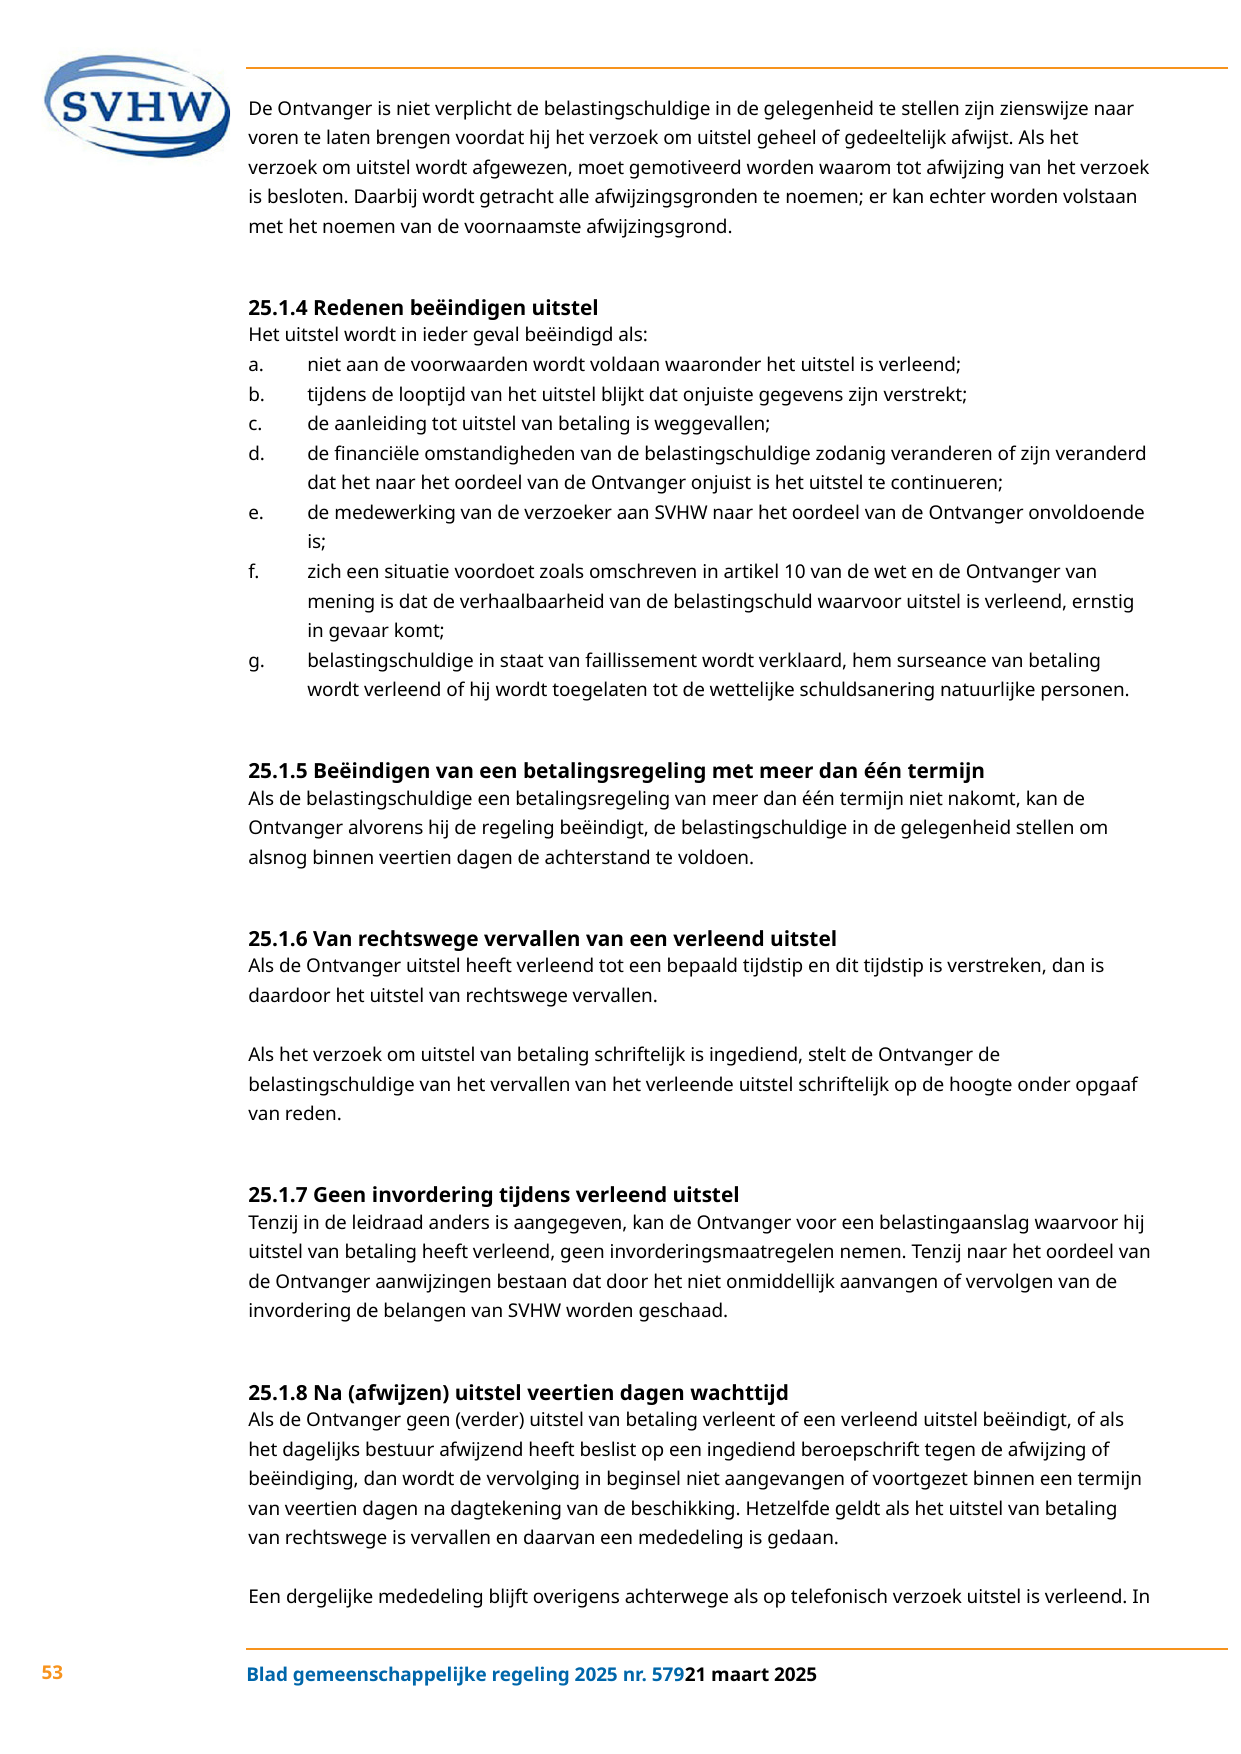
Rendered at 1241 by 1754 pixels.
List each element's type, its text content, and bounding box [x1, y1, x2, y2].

text 25.1.6 Van rechtswege vervallen van een verleend uitstel [248, 924, 1152, 953]
list tijdens de looptijd van het uitstel blijkt dat onjuiste gegevens zijn verstrekt; [248, 381, 1152, 406]
list de aanleiding tot uitstel van betaling is weggevallen; [248, 410, 1152, 436]
list niet aan de voorwaarden wordt voldaan waaronder het uitstel is verleend; [248, 351, 1152, 377]
list belastingschuldige in staat van faillissement wordt verklaard, hem surseance van betaling wordt verleend of hij wordt toegelaten tot de wettelijke schuldsanering natuurlijke personen. [248, 647, 1152, 702]
text Als de belastingschuldige een betalingsregeling van meer dan één termijn niet nakomt, kan de Ontvanger alvorens hij de regeling beëindigt, de belastingschuldige in de gelegenheid stellen om alsnog binnen veertien dagen de achterstand te voldoen. [248, 785, 1152, 870]
list zich een situatie voordoet zoals omschreven in artikel 10 van de wet en de Ontvanger van mening is dat de verhaalbaarheid van de belastingschuld waarvoor uitstel is verleend, ernstig in gevaar komt; [248, 558, 1152, 643]
text Een dergelijke mededeling blijft overigens achterwege als op telefonisch verzoek uitstel is verleend. In [248, 1584, 1152, 1609]
text Als de Ontvanger uitstel heeft verleend tot een bepaald tijdstip en dit tijdstip is verstreken, dan is daardoor het uitstel van rechtswege vervallen. [248, 953, 1152, 1008]
text Als de Ontvanger geen (verder) uitstel van betaling verleent of een verleend uitstel beëindigt, of als het dagelijks bestuur afwijzend heeft beslist op een ingediend beroepschrift tegen de afwijzing of beëindiging, dan wordt de vervolging in beginsel niet aangevangen of voortgezet binnen een termijn van veertien dagen na dagtekening van de beschikking. Hetzelfde geldt als het uitstel van betaling van rechtswege is vervallen en daarvan een mededeling is gedaan. [248, 1406, 1152, 1550]
list de financiële omstandigheden van de belastingschuldige zodanig veranderen of zijn veranderd dat het naar het oordeel van de Ontvanger onjuist is het uitstel te continueren; [248, 440, 1152, 495]
text Als het verzoek om uitstel van betaling schriftelijk is ingediend, stelt de Ontvanger de belastingschuldige van het vervallen van het verleende uitstel schriftelijk op de hoogte onder opgaaf van reden. [248, 1041, 1152, 1126]
list de medewerking van de verzoeker aan SVHW naar het oordeel van de Ontvanger onvoldoende is; [248, 499, 1152, 554]
text 25.1.4 Redenen beëindigen uitstel [248, 293, 1152, 322]
text 25.1.7 Geen invordering tijdens verleend uitstel [248, 1181, 1152, 1209]
text Het uitstel wordt in ieder geval beëindigd als: [248, 322, 1152, 347]
text 25.1.8 Na (afwijzen) uitstel veertien dagen wachttijd [248, 1378, 1152, 1406]
text 25.1.5 Beëindigen van een betalingsregeling met meer dan één termijn [248, 757, 1152, 785]
text Tenzij in de leidraad anders is aangegeven, kan de Ontvanger voor een belastingaanslag waarvoor hij uitstel van betaling heeft verleend, geen invorderingsmaatregelen nemen. Tenzij naar het oordeel van de Ontvanger aanwijzingen bestaan dat door het niet onmiddellijk aanvangen of vervolgen van de invordering de belangen van SVHW worden geschaad. [248, 1209, 1152, 1323]
picture [41, 47, 231, 172]
text De Ontvanger is niet verplicht de belastingschuldige in de gelegenheid te stellen zijn zienswijze naar voren te laten brengen voordat hij het verzoek om uitstel geheel of gedeeltelijk afwijst. Als het verzoek om uitstel wordt afgewezen, moet gemotiveerd worden waarom tot afwijzing van het verzoek is besloten. Daarbij wordt getracht alle afwijzingsgronden te noemen; er kan echter worden volstaan met het noemen van de voornaamste afwijzingsgrond. [248, 95, 1152, 239]
